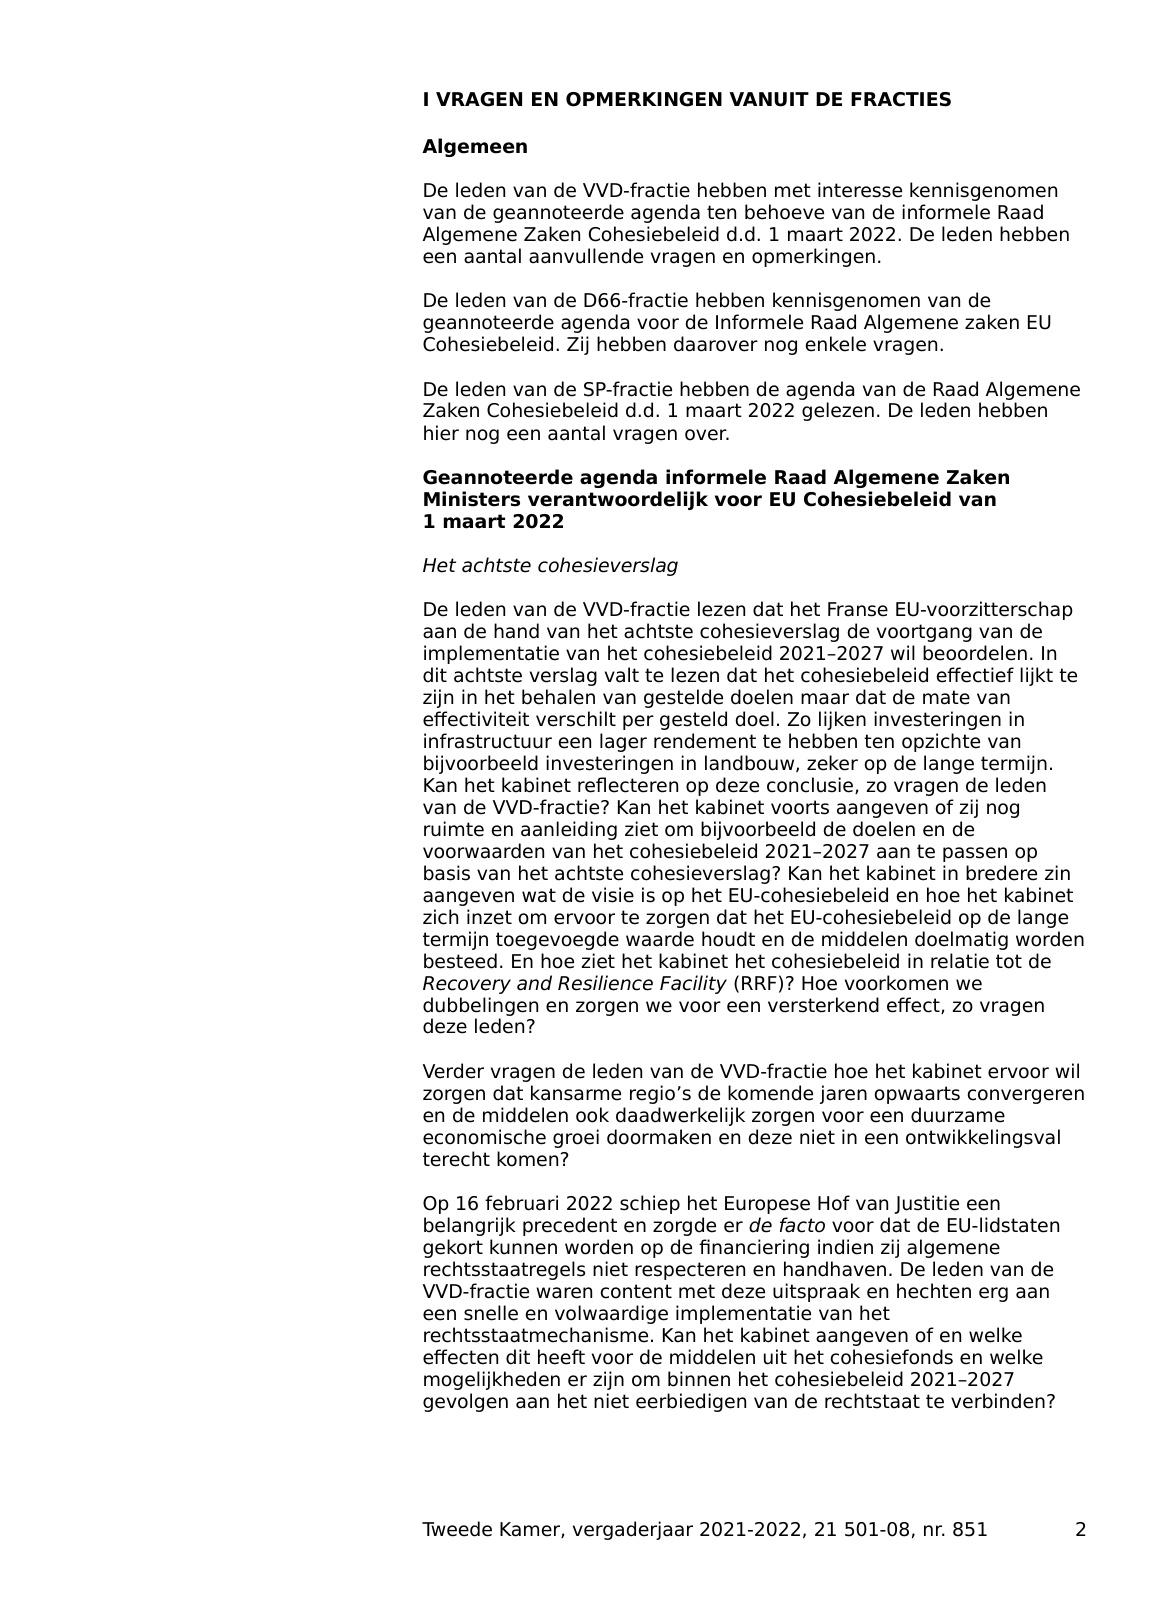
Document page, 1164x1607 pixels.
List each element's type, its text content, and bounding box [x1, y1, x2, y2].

subtitle I VRAGEN EN OPMERKINGEN VANUIT DE FRACTIES [422, 89, 1087, 111]
subtitle Het achtste cohesieverslag [422, 555, 1087, 577]
text Op 16 februari 2022 schiep het Europese Hof van Justitie een belangrijk precedent en zorgde er de facto voor dat de EU-lidstaten gekort kunnen worden op de financiering indien zij algemene rechtsstaatregels niet respecteren en handhaven. De leden van de VVD-fractie waren content met deze uitspraak en hechten erg aan een snelle en volwaardige implementatie van het rechtsstaatmechanisme. Kan het kabinet aangeven of en welke effecten dit heeft voor de middelen uit het cohesiefonds en welke mogelijkheden er zijn om binnen het cohesiebeleid 2021–2027 gevolgen aan het niet eerbiedigen van de rechtstaat te verbinden? [422, 1193, 1087, 1412]
text De leden van de SP-fractie hebben de agenda van de Raad Algemene Zaken Cohesiebeleid d.d. 1 maart 2022 gelezen. De leden hebben hier nog een aantal vragen over. [422, 378, 1087, 444]
text Verder vragen de leden van de VVD-fractie hoe het kabinet ervoor wil zorgen dat kansarme regio’s de komende jaren opwaarts convergeren en de middelen ook daadwerkelijk zorgen voor een duurzame economische groei doormaken en deze niet in een ontwikkelingsval terecht komen? [422, 1061, 1087, 1171]
subtitle Algemeen [422, 136, 1087, 158]
text De leden van de VVD-fractie lezen dat het Franse EU-voorzitterschap aan de hand van het achtste cohesieverslag de voortgang van de implementatie van het cohesiebeleid 2021–2027 wil beoordelen. In dit achtste verslag valt te lezen dat het cohesiebeleid effectief lijkt te zijn in het behalen van gestelde doelen maar dat de mate van effectiviteit verschilt per gesteld doel. Zo lijken investeringen in infrastructuur een lager rendement te hebben ten opzichte van bijvoorbeeld investeringen in landbouw, zeker op de lange termijn. Kan het kabinet reflecteren op deze conclusie, zo vragen de leden van de VVD-fractie? Kan het kabinet voorts aangeven of zij nog ruimte en aanleiding ziet om bijvoorbeeld de doelen en de voorwaarden van het cohesiebeleid 2021–2027 aan te passen op basis van het achtste cohesieverslag? Kan het kabinet in bredere zin aangeven wat de visie is op het EU-cohesiebeleid en hoe het kabinet zich inzet om ervoor te zorgen dat het EU-cohesiebeleid op de lange termijn toegevoegde waarde houdt en de middelen doelmatig worden besteed. En hoe ziet het kabinet het cohesiebeleid in relatie tot de Recovery and Resilience Facility (RRF)? Hoe voorkomen we dubbelingen en zorgen we voor een versterkend effect, zo vragen deze leden? [422, 599, 1087, 1038]
text De leden van de VVD-fractie hebben met interesse kennisgenomen van de geannoteerde agenda ten behoeve van de informele Raad Algemene Zaken Cohesiebeleid d.d. 1 maart 2022. De leden hebben een aantal aanvullende vragen en opmerkingen. [422, 180, 1087, 268]
subtitle Geannoteerde agenda informele Raad Algemene Zaken Ministers verantwoordelijk voor EU Cohesiebeleid van 1 maart 2022 [422, 467, 1087, 532]
text De leden van de D66-fractie hebben kennisgenomen van de geannoteerde agenda voor de Informele Raad Algemene zaken EU Cohesiebeleid. Zij hebben daarover nog enkele vragen. [422, 290, 1087, 356]
